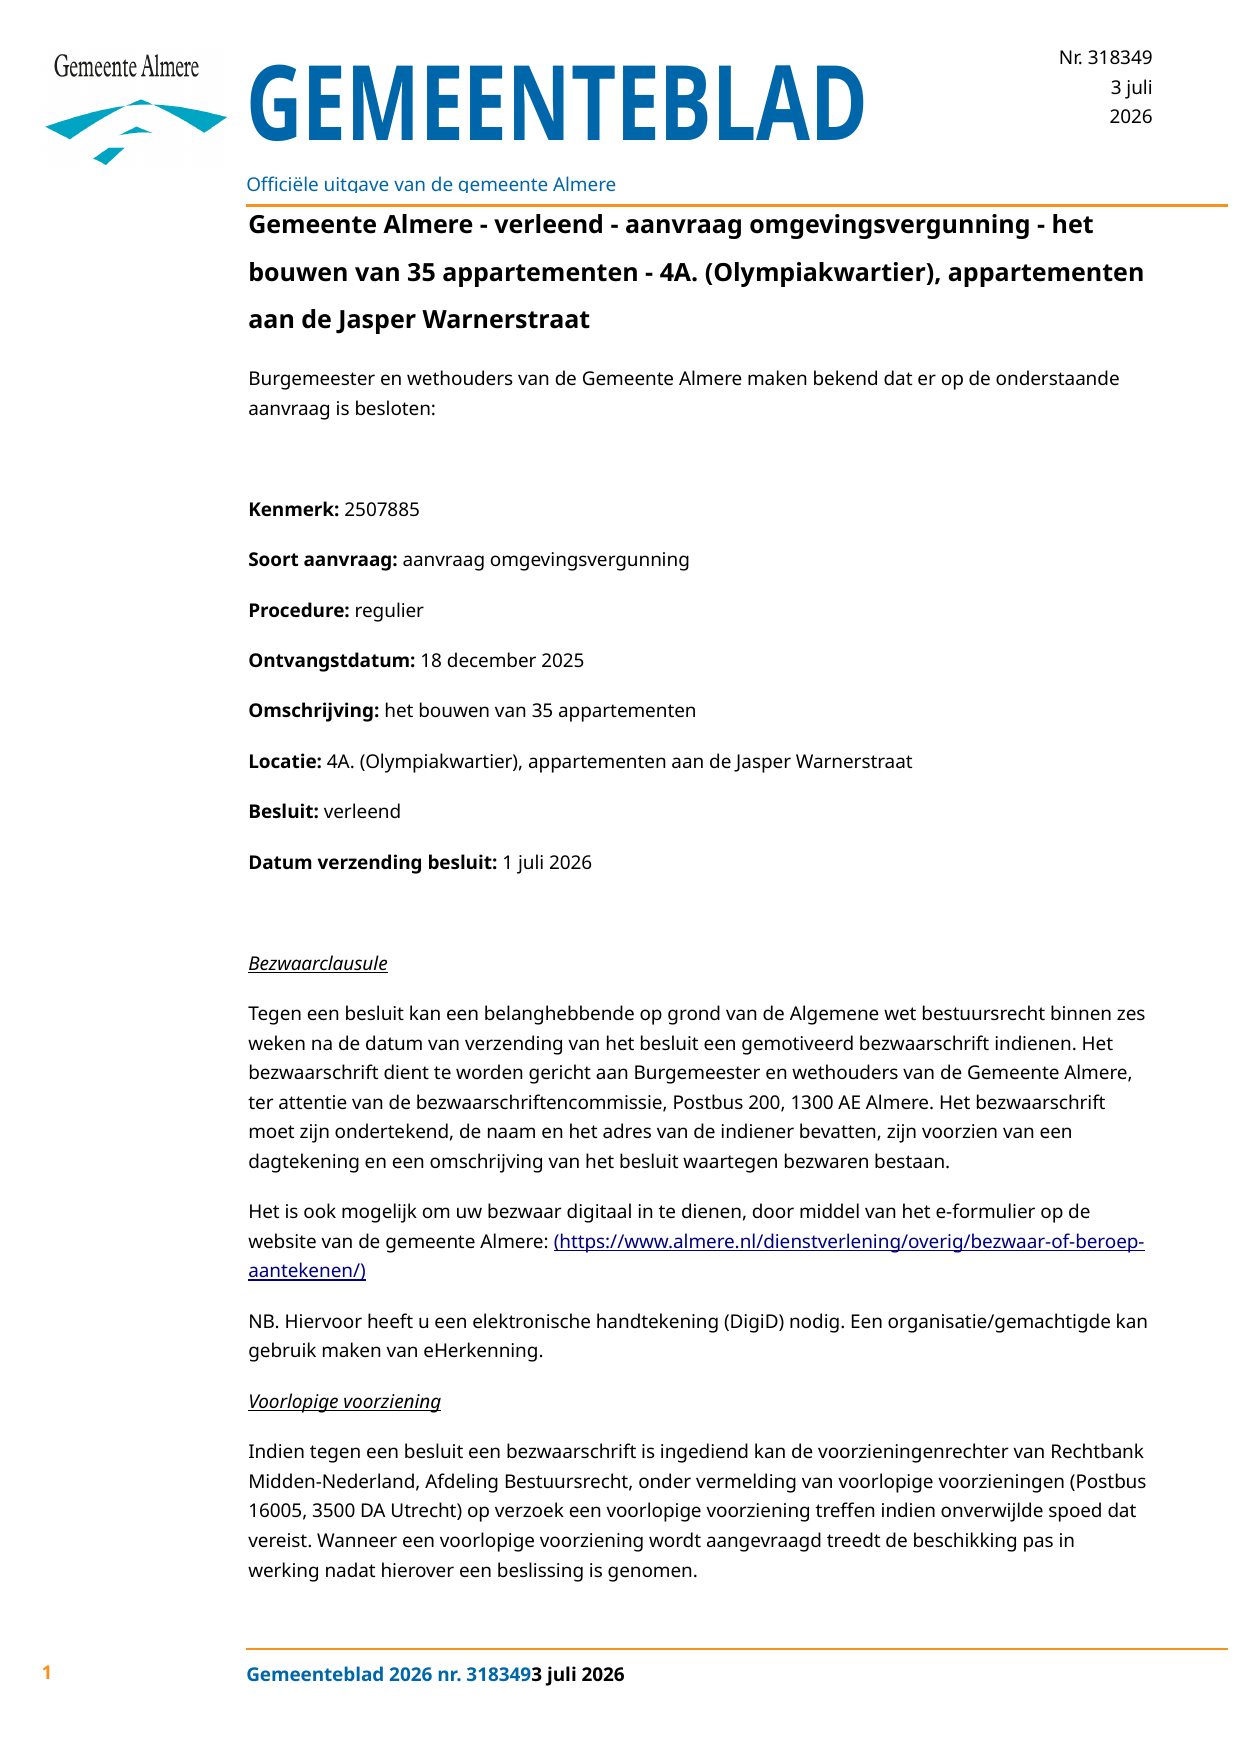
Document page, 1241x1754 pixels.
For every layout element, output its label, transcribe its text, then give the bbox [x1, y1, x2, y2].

text Kenmerk: 2507885 [248, 496, 1152, 522]
text Het is ook mogelijk om uw bezwaar digitaal in te dienen, door middel van het e-formulier op de website van de gemeente Almere: (https://www.almere.nl/dienstverlening/overig/bezwaar-of-beroep-aantekenen/) [248, 1198, 1152, 1283]
text Burgemeester en wethouders van de Gemeente Almere maken bekend dat er op de onderstaande aanvraag is besloten: [248, 366, 1152, 421]
text Indien tegen een besluit een bezwaarschrift is ingediend kan de voorzieningenrechter van Rechtbank Midden-Nederland, Afdeling Bestuursrecht, onder vermelding van voorlopige voorzieningen (Postbus 16005, 3500 DA Utrecht) op verzoek een voorlopige voorziening treffen indien onverwijlde spoed dat vereist. Wanneer een voorlopige voorziening wordt aangevraagd treedt de beschikking pas in werking nadat hierover een beslissing is genomen. [248, 1438, 1152, 1582]
text Datum verzending besluit: 1 juli 2026 [248, 849, 1152, 874]
picture [41, 47, 231, 172]
text Soort aanvraag: aanvraag omgevingsvergunning [248, 546, 1152, 572]
text Tegen een besluit kan een belanghebbende op grond van de Algemene wet bestuursrecht binnen zes weken na de datum van verzending van het besluit een gemotiveerd bezwaarschrift indienen. Het bezwaarschrift dient te worden gericht aan Burgemeester en wethouders van de Gemeente Almere, ter attentie van de bezwaarschriftencommissie, Postbus 200, 1300 AE Almere. Het bezwaarschrift moet zijn ondertekend, de naam en het adres van de indiener bevatten, zijn voorzien van een dagtekening en een omschrijving van het besluit waartegen bezwaren bestaan. [248, 1000, 1152, 1174]
text Gemeente Almere - verleend - aanvraag omgevingsvergunning - het bouwen van 35 appartementen - 4A. (Olympiakwartier), appartementen aan de Jasper Warnerstraat [248, 207, 1152, 336]
text Voorlopige voorziening [248, 1388, 1152, 1414]
text Besluit: verleend [248, 798, 1152, 824]
text Omschrijving: het bouwen van 35 appartementen [248, 698, 1152, 723]
text Locatie: 4A. (Olympiakwartier), appartementen aan de Jasper Warnerstraat [248, 748, 1152, 774]
text Ontvangstdatum: 18 december 2025 [248, 647, 1152, 673]
text NB. Hiervoor heeft u een elektronische handtekening (DigiD) nodig. Een organisatie/gemachtigde kan gebruik maken van eHerkenning. [248, 1308, 1152, 1363]
text Bezwaarclausule [248, 950, 1152, 975]
text Procedure: regulier [248, 597, 1152, 622]
